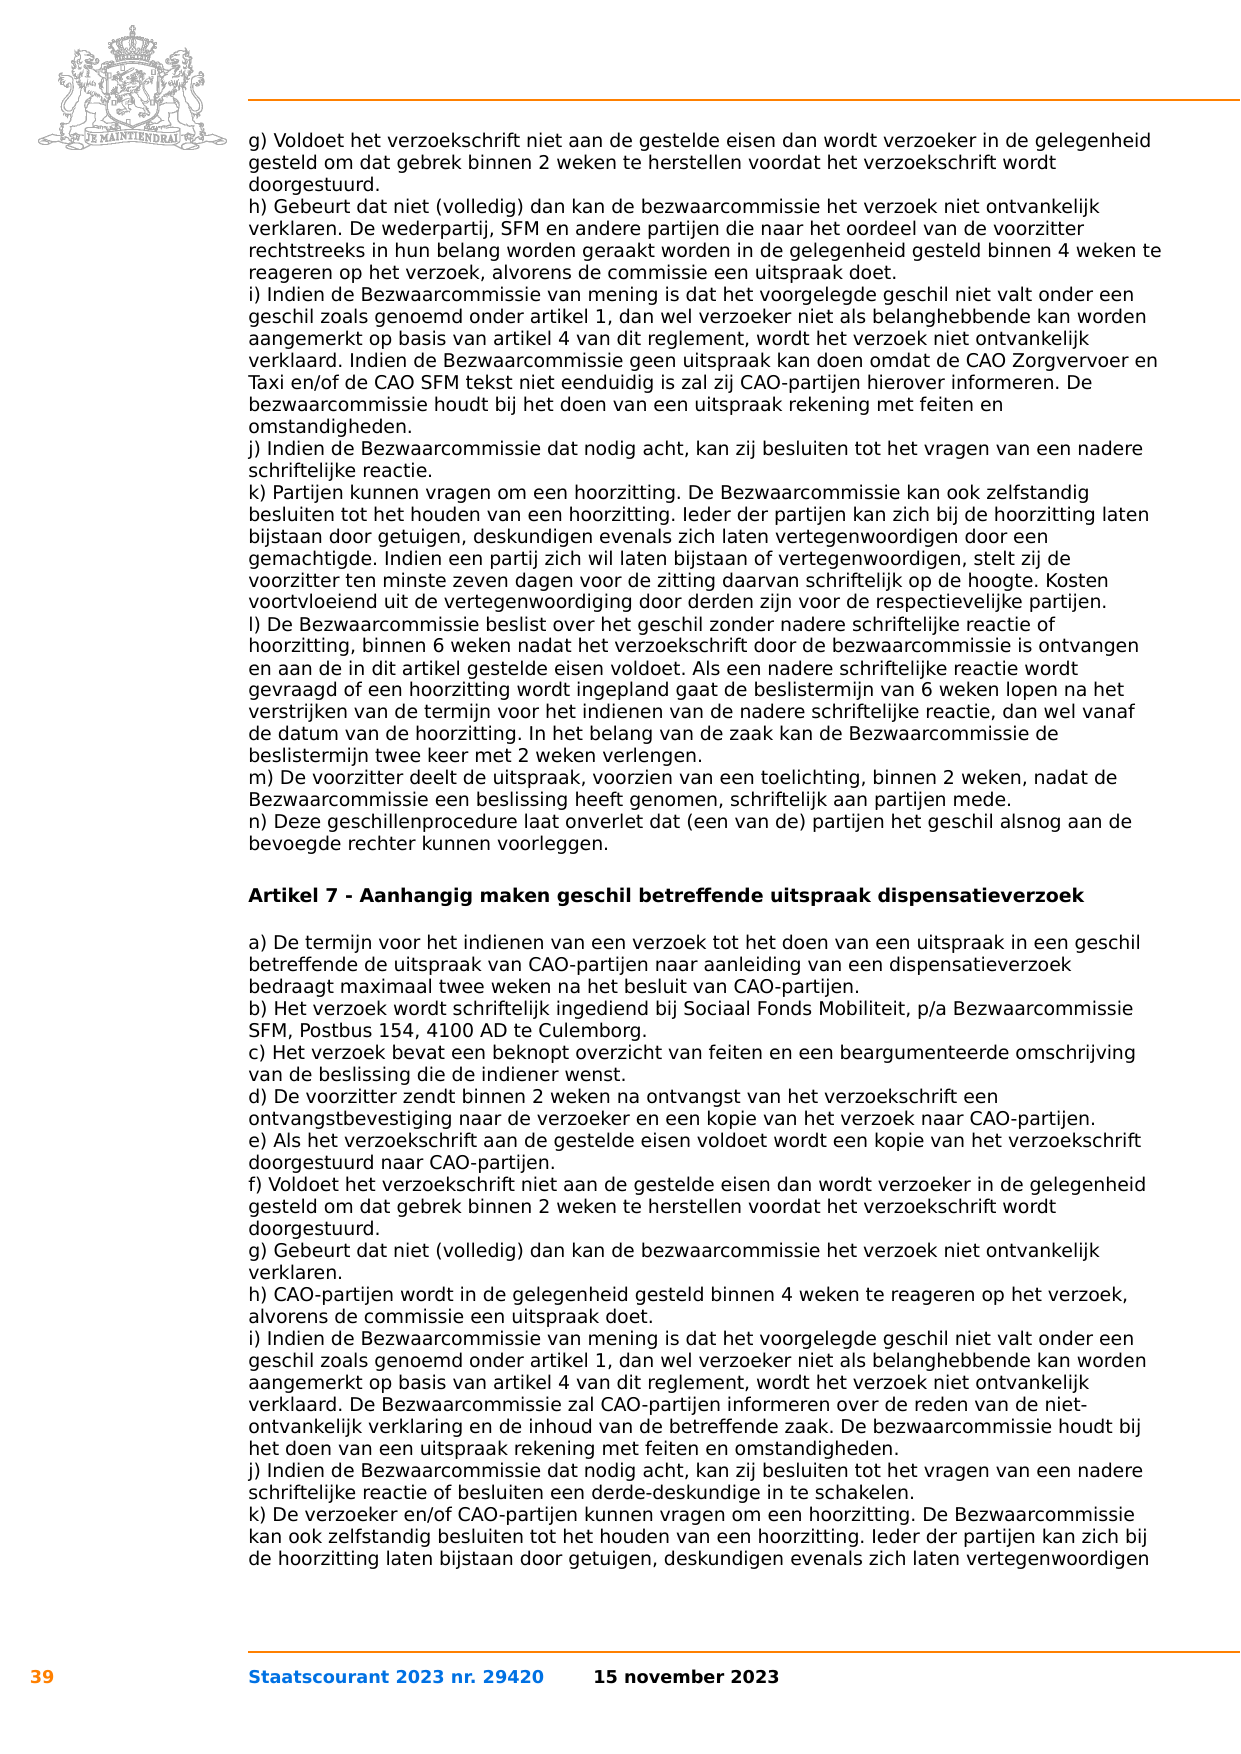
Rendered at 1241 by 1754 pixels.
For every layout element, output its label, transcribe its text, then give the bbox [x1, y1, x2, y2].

text c) Het verzoek bevat een beknopt overzicht van feiten en een beargumenteerde omschrijving van de beslissing die de indiener wenst. [248, 1042, 1163, 1086]
subtitle Artikel 7 - Aanhangig maken geschil betreffende uitspraak dispensatieverzoek [248, 885, 1163, 907]
text k) Partijen kunnen vragen om een hoorzitting. De Bezwaarcommissie kan ook zelfstandig besluiten tot het houden van een hoorzitting. Ieder der partijen kan zich bij de hoorzitting laten bijstaan door getuigen, deskundigen evenals zich laten vertegenwoordigen door een gemachtigde. Indien een partij zich wil laten bijstaan of vertegenwoordigen, stelt zij de voorzitter ten minste zeven dagen voor de zitting daarvan schriftelijk op de hoogte. Kosten voortvloeiend uit de vertegenwoordiging door derden zijn voor de respectievelijke partijen. [248, 482, 1163, 613]
text a) De termijn voor het indienen van een verzoek tot het doen van een uitspraak in een geschil betreffende de uitspraak van CAO-partijen naar aanleiding van een dispensatieverzoek bedraagt maximaal twee weken na het besluit van CAO-partijen. [248, 932, 1163, 998]
text l) De Bezwaarcommissie beslist over het geschil zonder nadere schriftelijke reactie of hoorzitting, binnen 6 weken nadat het verzoekschrift door de bezwaarcommissie is ontvangen en aan de in dit artikel gestelde eisen voldoet. Als een nadere schriftelijke reactie wordt gevraagd of een hoorzitting wordt ingepland gaat de beslistermijn van 6 weken lopen na het verstrijken van de termijn voor het indienen van de nadere schriftelijke reactie, dan wel vanaf de datum van de hoorzitting. In het belang van de zaak kan de Bezwaarcommissie de beslistermijn twee keer met 2 weken verlengen. [248, 613, 1163, 767]
text h) Gebeurt dat niet (volledig) dan kan de bezwaarcommissie het verzoek niet ontvankelijk verklaren. De wederpartij, SFM en andere partijen die naar het oordeel van de voorzitter rechtstreeks in hun belang worden geraakt worden in de gelegenheid gesteld binnen 4 weken te reageren op het verzoek, alvorens de commissie een uitspraak doet. [248, 196, 1163, 284]
text j) Indien de Bezwaarcommissie dat nodig acht, kan zij besluiten tot het vragen van een nadere schriftelijke reactie. [248, 438, 1163, 482]
text j) Indien de Bezwaarcommissie dat nodig acht, kan zij besluiten tot het vragen van een nadere schriftelijke reactie of besluiten een derde-deskundige in te schakelen. [248, 1460, 1163, 1504]
text n) Deze geschillenprocedure laat onverlet dat (een van de) partijen het geschil alsnog aan de bevoegde rechter kunnen voorleggen. [248, 811, 1163, 855]
text f) Voldoet het verzoekschrift niet aan de gestelde eisen dan wordt verzoeker in de gelegenheid gesteld om dat gebrek binnen 2 weken te herstellen voordat het verzoekschrift wordt doorgestuurd. [248, 1174, 1163, 1240]
text m) De voorzitter deelt de uitspraak, voorzien van een toelichting, binnen 2 weken, nadat de Bezwaarcommissie een beslissing heeft genomen, schriftelijk aan partijen mede. [248, 767, 1163, 811]
text d) De voorzitter zendt binnen 2 weken na ontvangst van het verzoekschrift een ontvangstbevestiging naar de verzoeker en een kopie van het verzoek naar CAO-partijen. [248, 1086, 1163, 1130]
text e) Als het verzoekschrift aan de gestelde eisen voldoet wordt een kopie van het verzoekschrift doorgestuurd naar CAO-partijen. [248, 1130, 1163, 1174]
text i) Indien de Bezwaarcommissie van mening is dat het voorgelegde geschil niet valt onder een geschil zoals genoemd onder artikel 1, dan wel verzoeker niet als belanghebbende kan worden aangemerkt op basis van artikel 4 van dit reglement, wordt het verzoek niet ontvankelijk verklaard. De Bezwaarcommissie zal CAO-partijen informeren over de reden van de niet-ontvankelijk verklaring en de inhoud van de betreffende zaak. De bezwaarcommissie houdt bij het doen van een uitspraak rekening met feiten en omstandigheden. [248, 1328, 1163, 1460]
text b) Het verzoek wordt schriftelijk ingediend bij Sociaal Fonds Mobiliteit, p/a Bezwaarcommissie SFM, Postbus 154, 4100 AD te Culemborg. [248, 998, 1163, 1042]
text k) De verzoeker en/of CAO-partijen kunnen vragen om een hoorzitting. De Bezwaarcommissie kan ook zelfstandig besluiten tot het houden van een hoorzitting. Ieder der partijen kan zich bij de hoorzitting laten bijstaan door getuigen, deskundigen evenals zich laten vertegenwoordigen [248, 1504, 1163, 1569]
picture [38, 25, 227, 150]
text h) CAO-partijen wordt in de gelegenheid gesteld binnen 4 weken te reageren op het verzoek, alvorens de commissie een uitspraak doet. [248, 1284, 1163, 1328]
text i) Indien de Bezwaarcommissie van mening is dat het voorgelegde geschil niet valt onder een geschil zoals genoemd onder artikel 1, dan wel verzoeker niet als belanghebbende kan worden aangemerkt op basis van artikel 4 van dit reglement, wordt het verzoek niet ontvankelijk verklaard. Indien de Bezwaarcommissie geen uitspraak kan doen omdat de CAO Zorgvervoer en Taxi en/of de CAO SFM tekst niet eenduidig is zal zij CAO-partijen hierover informeren. De bezwaarcommissie houdt bij het doen van een uitspraak rekening met feiten en omstandigheden. [248, 284, 1163, 438]
text g) Voldoet het verzoekschrift niet aan de gestelde eisen dan wordt verzoeker in de gelegenheid gesteld om dat gebrek binnen 2 weken te herstellen voordat het verzoekschrift wordt doorgestuurd. [248, 130, 1163, 196]
text g) Gebeurt dat niet (volledig) dan kan de bezwaarcommissie het verzoek niet ontvankelijk verklaren. [248, 1240, 1163, 1284]
